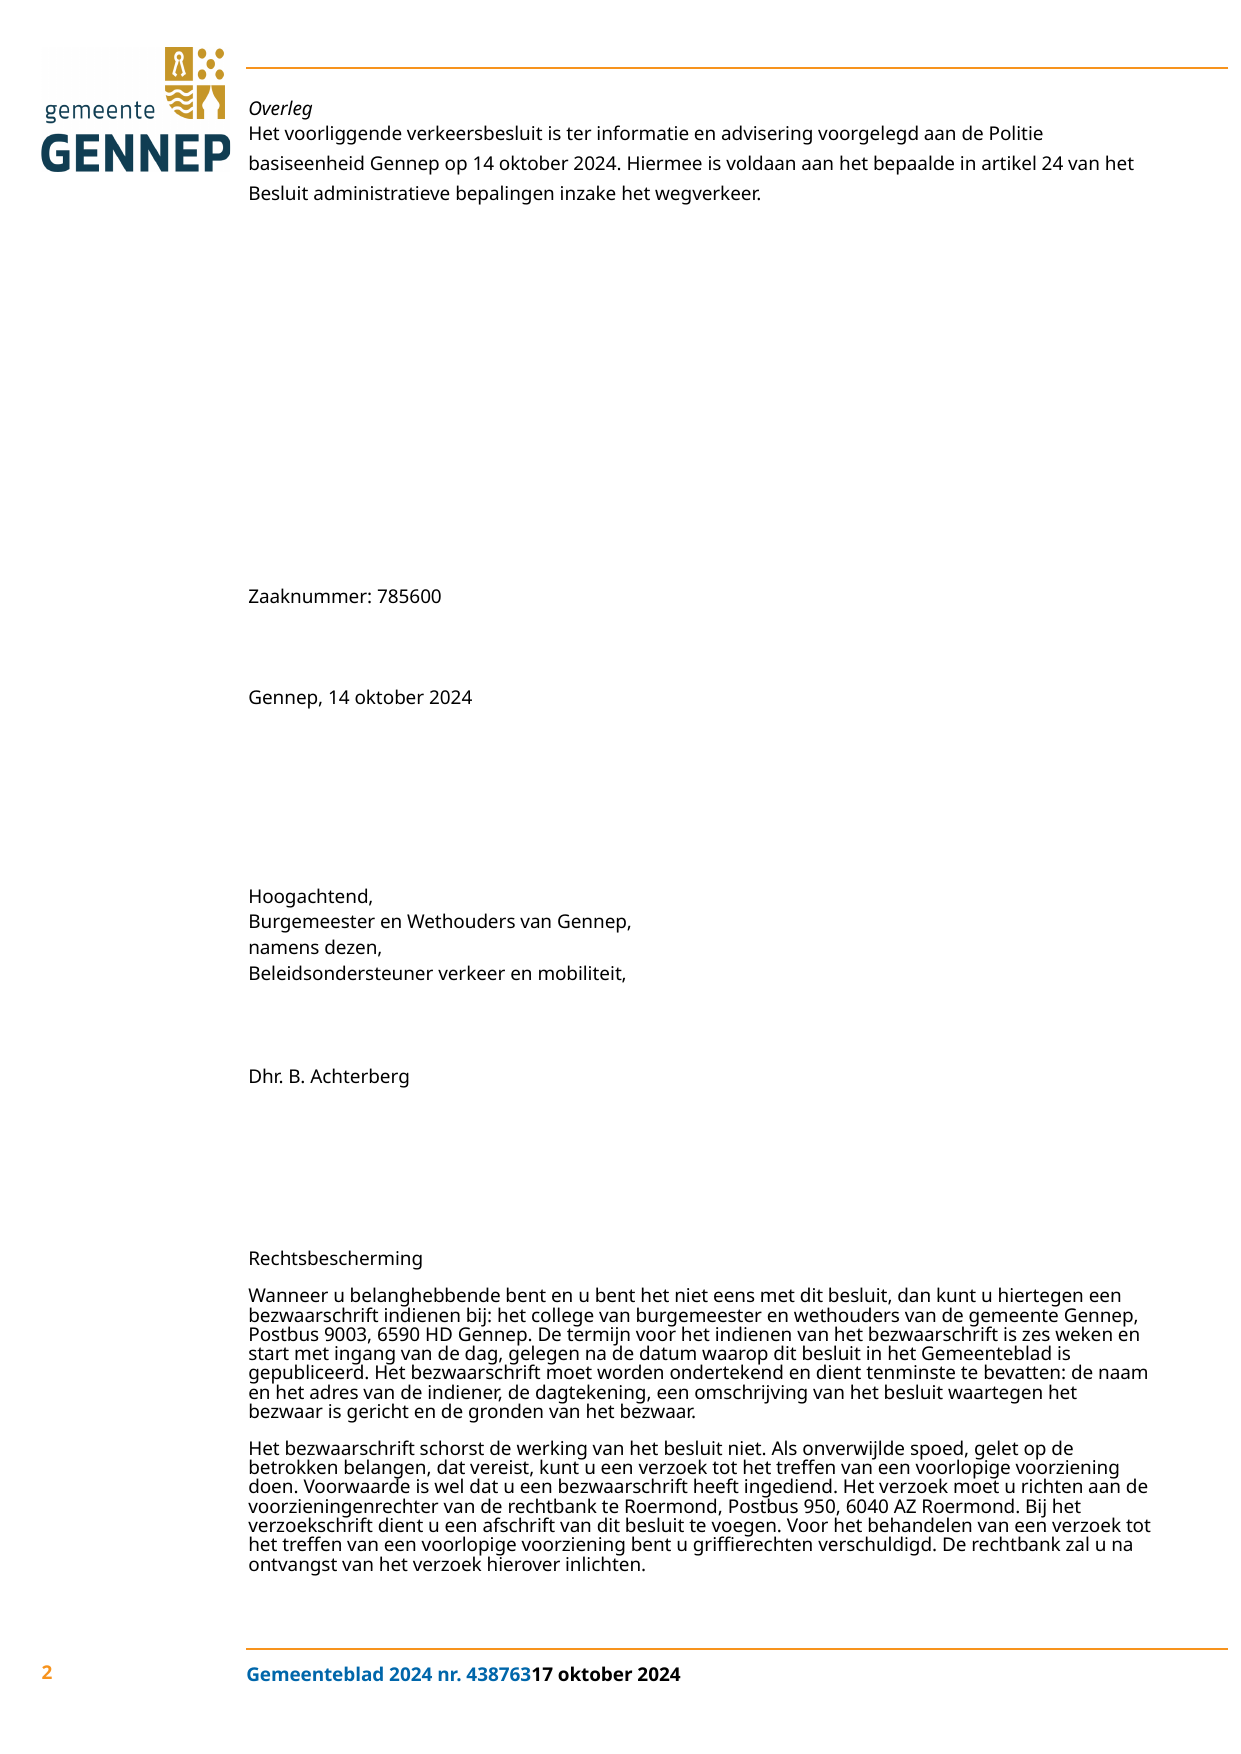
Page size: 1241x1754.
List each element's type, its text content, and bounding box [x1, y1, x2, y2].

text Rechtsbescherming [248, 1250, 1152, 1269]
text namens dezen, [248, 934, 1152, 960]
text Overleg [248, 95, 1152, 121]
text Het bezwaarschrift schorst de werking van het besluit niet. Als onverwijlde spoed, gelet op de betrokken belangen, dat vereist, kunt u een verzoek tot het treffen van een voorlopige voorziening doen. Voorwaarde is wel dat u een bezwaarschrift heeft ingediend. Het verzoek moet u richten aan de voorzieningenrechter van de rechtbank te Roermond, Postbus 950, 6040 AZ Roermond. Bij het verzoekschrift dient u een afschrift van dit besluit te voegen. Voor het behandelen van een verzoek tot het treffen van een voorlopige voorziening bent u griffierechten verschuldigd. De rechtbank zal u na ontvangst van het verzoek hierover inlichten. [248, 1440, 1152, 1575]
text Hoogachtend, [248, 883, 1152, 909]
text Zaaknummer: 785600 [248, 583, 1152, 609]
text Het voorliggende verkeersbesluit is ter informatie en advisering voorgelegd aan de Politie basiseenheid Gennep op 14 oktober 2024. Hiermee is voldaan aan het bepaalde in artikel 24 van het Besluit administratieve bepalingen inzake het wegverkeer. [248, 121, 1152, 205]
text Burgemeester en Wethouders van Gennep, [248, 909, 1152, 934]
text Wanneer u belanghebbende bent en u bent het niet eens met dit besluit, dan kunt u hiertegen een bezwaarschrift indienen bij: het college van burgemeester en wethouders van de gemeente Gennep, Postbus 9003, 6590 HD Gennep. De termijn voor het indienen van het bezwaarschrift is zes weken en start met ingang van de dag, gelegen na de datum waarop dit besluit in het Gemeenteblad is gepubliceerd. Het bezwaarschrift moet worden ondertekend en dient tenminste te bevatten: de naam en het adres van de indiener, de dagtekening, een omschrijving van het besluit waartegen het bezwaar is gericht en de gronden van het bezwaar. [248, 1287, 1152, 1422]
text Dhr. B. Achterberg [248, 1063, 1152, 1089]
picture [41, 47, 231, 172]
text Gennep, 14 oktober 2024 [248, 684, 1152, 709]
text Beleidsondersteuner verkeer en mobiliteit, [248, 960, 1152, 986]
